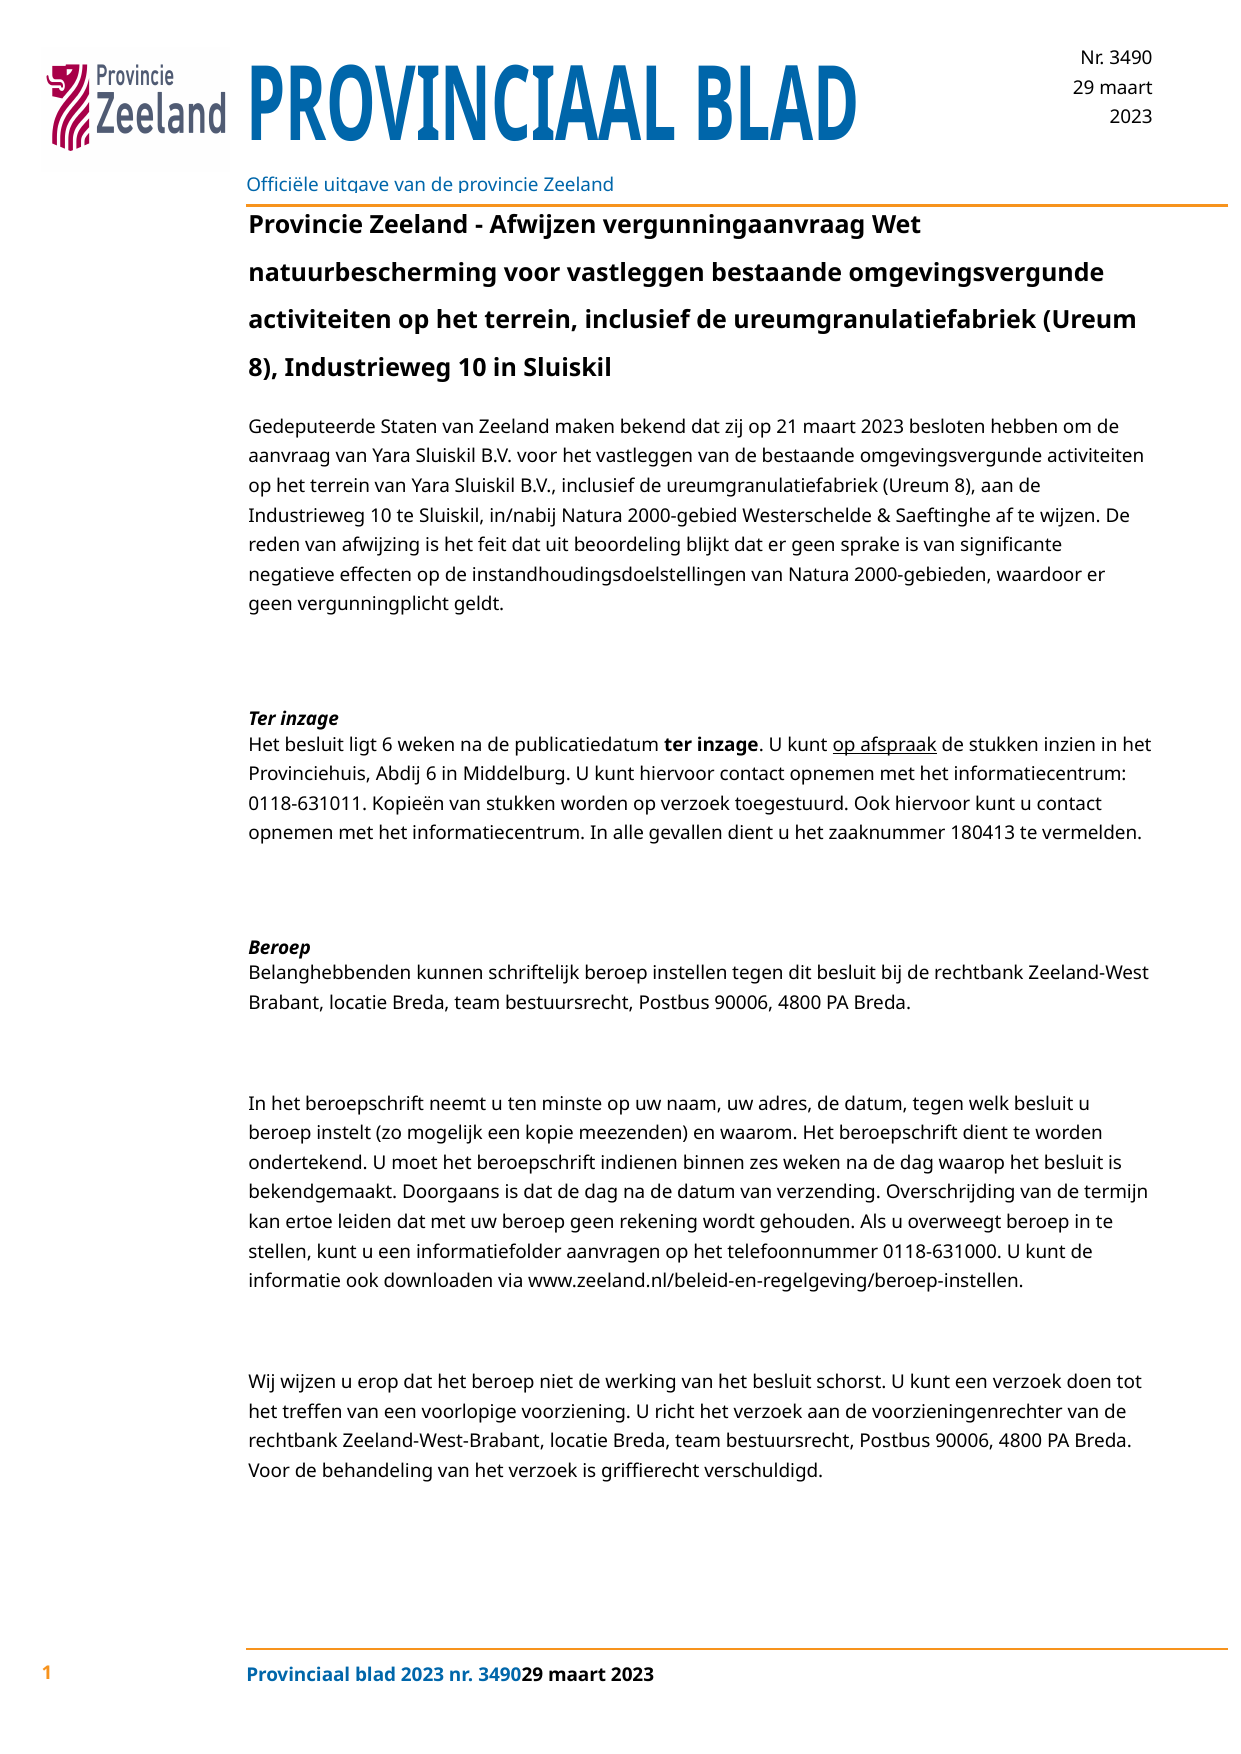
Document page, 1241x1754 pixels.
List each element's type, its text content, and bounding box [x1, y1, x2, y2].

text Wij wijzen u erop dat het beroep niet de werking van het besluit schorst. U kunt een verzoek doen tot het treffen van een voorlopige voorziening. U richt het verzoek aan de voorzieningenrechter van de rechtbank Zeeland-West-Brabant, locatie Breda, team bestuursrecht, Postbus 90006, 4800 PA Breda. Voor de behandeling van het verzoek is griffierecht verschuldigd. [248, 1368, 1152, 1483]
text Belanghebbenden kunnen schriftelijk beroep instellen tegen dit besluit bij de rechtbank Zeeland-West Brabant, locatie Breda, team bestuursrecht, Postbus 90006, 4800 PA Breda. [248, 959, 1152, 1015]
text Ter inzage [248, 705, 1152, 731]
picture [41, 47, 231, 172]
text Gedeputeerde Staten van Zeeland maken bekend dat zij op 21 maart 2023 besloten hebben om de aanvraag van Yara Sluiskil B.V. voor het vastleggen van de bestaande omgevingsvergunde activiteiten op het terrein van Yara Sluiskil B.V., inclusief de ureumgranulatiefabriek (Ureum 8), aan de Industrieweg 10 te Sluiskil, in/nabij Natura 2000-gebied Westerschelde & Saeftinghe af te wijzen. De reden van afwijzing is het feit dat uit beoordeling blijkt dat er geen sprake is van significante negatieve effecten op de instandhoudingsdoelstellingen van Natura 2000-gebieden, waardoor er geen vergunningplicht geldt. [248, 413, 1152, 616]
text Beroep [248, 934, 1152, 959]
text In het beroepschrift neemt u ten minste op uw naam, uw adres, de datum, tegen welk besluit u beroep instelt (zo mogelijk een kopie meezenden) en waarom. Het beroepschrift dient te worden ondertekend. U moet het beroepschrift indienen binnen zes weken na de dag waarop het besluit is bekendgemaakt. Doorgaans is dat de dag na de datum van verzending. Overschrijding van de termijn kan ertoe leiden dat met uw beroep geen rekening wordt gehouden. Als u overweegt beroep in te stellen, kunt u een informatiefolder aanvragen op het telefoonnummer 0118-631000. U kunt de informatie ook downloaden via www.zeeland.nl/beleid-en-regelgeving/beroep-instellen. [248, 1090, 1152, 1293]
text Provincie Zeeland - Afwijzen vergunningaanvraag Wet natuurbescherming voor vastleggen bestaande omgevingsvergunde activiteiten op het terrein, inclusief de ureumgranulatiefabriek (Ureum 8), Industrieweg 10 in Sluiskil [248, 207, 1152, 384]
text Het besluit ligt 6 weken na de publicatiedatum ter inzage. U kunt op afspraak de stukken inzien in het Provinciehuis, Abdij 6 in Middelburg. U kunt hiervoor contact opnemen met het informatiecentrum: 0118-631011. Kopieën van stukken worden op verzoek toegestuurd. Ook hiervoor kunt u contact opnemen met het informatiecentrum. In alle gevallen dient u het zaaknummer 180413 te vermelden. [248, 731, 1152, 845]
